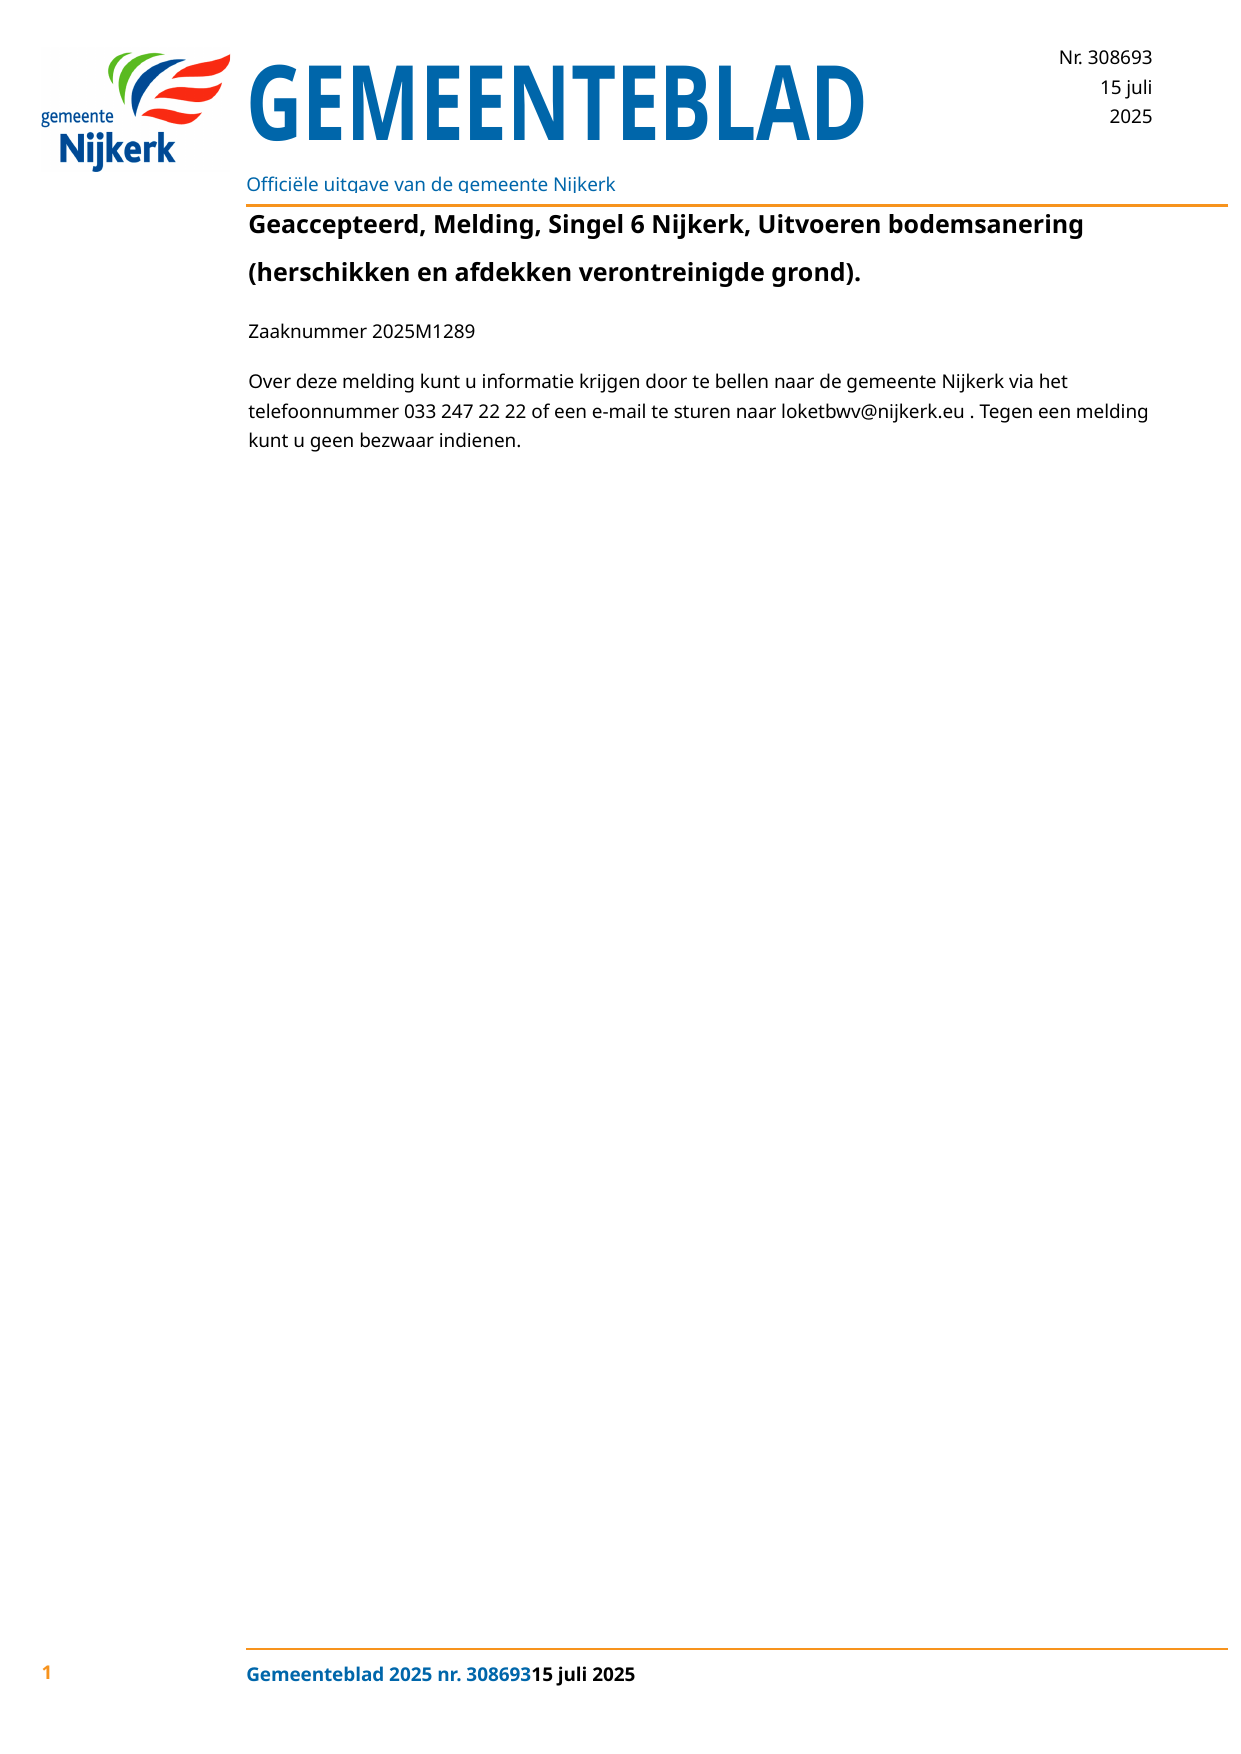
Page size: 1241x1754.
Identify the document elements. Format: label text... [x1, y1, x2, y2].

text Zaaknummer 2025M1289 [248, 318, 1152, 344]
text Geaccepteerd, Melding, Singel 6 Nijkerk, Uitvoeren bodemsanering (herschikken en afdekken verontreinigde grond). [248, 207, 1152, 288]
text Over deze melding kunt u informatie krijgen door te bellen naar de gemeente Nijkerk via het telefoonnummer 033 247 22 22 of een e-mail te sturen naar loketbwv@nijkerk.eu . Tegen een melding kunt u geen bezwaar indienen. [248, 368, 1152, 453]
picture [41, 47, 231, 172]
